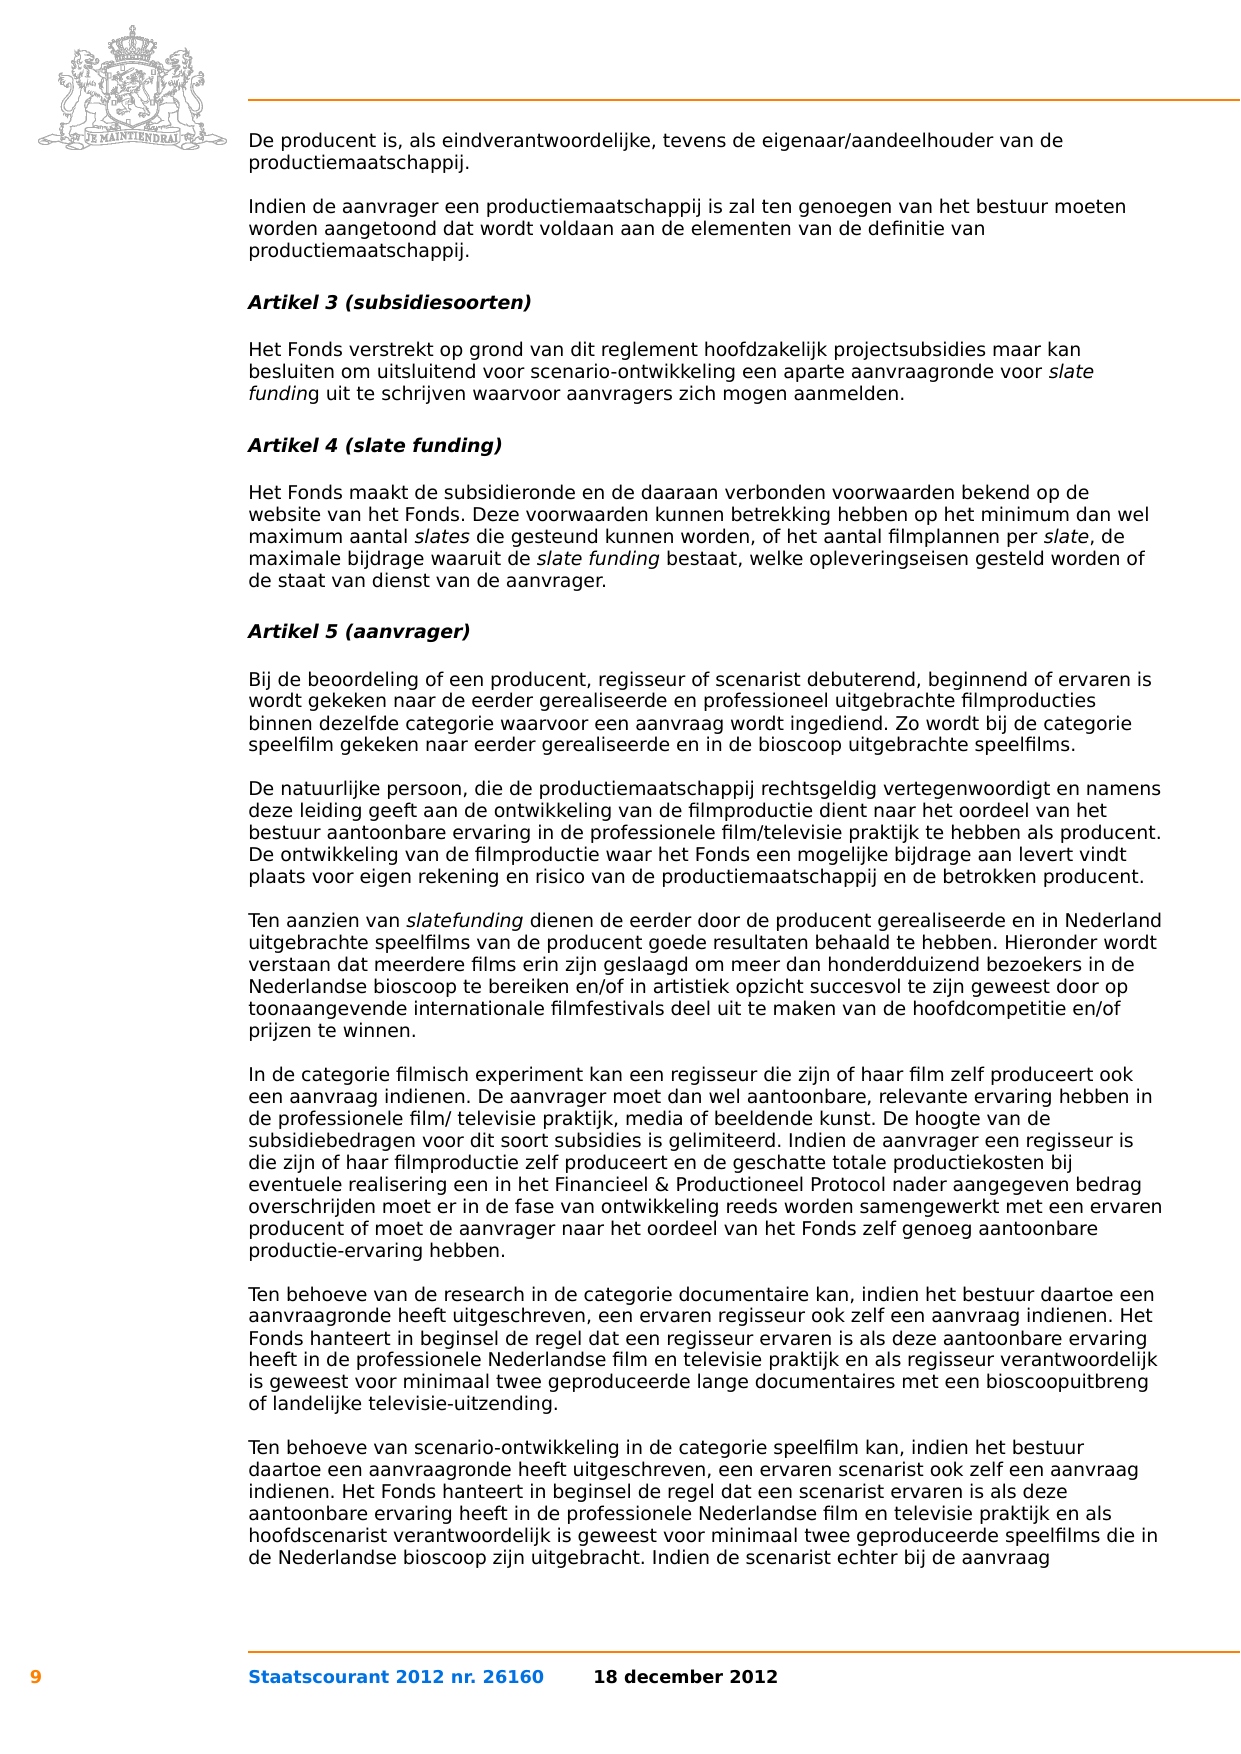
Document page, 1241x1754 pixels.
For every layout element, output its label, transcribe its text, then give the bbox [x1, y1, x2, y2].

text De natuurlijke persoon, die de productiemaatschappij rechtsgeldig vertegenwoordigt en namens deze leiding geeft aan de ontwikkeling van de filmproductie dient naar het oordeel van het bestuur aantoonbare ervaring in de professionele film/televisie praktijk te hebben als producent. De ontwikkeling van de filmproductie waar het Fonds een mogelijke bijdrage aan levert vindt plaats voor eigen rekening en risico van de productiemaatschappij en de betrokken producent. [248, 778, 1163, 888]
subtitle Artikel 5 (aanvrager) [248, 621, 1163, 643]
subtitle Artikel 3 (subsidiesoorten) [248, 292, 1163, 314]
text Ten aanzien van slatefunding dienen de eerder door de producent gerealiseerde en in Nederland uitgebrachte speelfilms van de producent goede resultaten behaald te hebben. Hieronder wordt verstaan dat meerdere films erin zijn geslaagd om meer dan honderdduizend bezoekers in de Nederlandse bioscoop te bereiken en/of in artistiek opzicht succesvol te zijn geweest door op toonaangevende internationale filmfestivals deel uit te maken van de hoofdcompetitie en/of prijzen te winnen. [248, 910, 1163, 1042]
picture [38, 25, 227, 150]
text Indien de aanvrager een productiemaatschappij is zal ten genoegen van het bestuur moeten worden aangetoond dat wordt voldaan aan de elementen van de definitie van productiemaatschappij. [248, 196, 1163, 262]
text De producent is, als eindverantwoordelijke, tevens de eigenaar/aandeelhouder van de productiemaatschappij. [248, 130, 1163, 174]
text Bij de beoordeling of een producent, regisseur of scenarist debuterend, beginnend of ervaren is wordt gekeken naar de eerder gerealiseerde en professioneel uitgebrachte filmproducties binnen dezelfde categorie waarvoor een aanvraag wordt ingediend. Zo wordt bij de categorie speelfilm gekeken naar eerder gerealiseerde en in de bioscoop uitgebrachte speelfilms. [248, 668, 1163, 756]
text Het Fonds maakt de subsidieronde en de daaraan verbonden voorwaarden bekend op de website van het Fonds. Deze voorwaarden kunnen betrekking hebben op het minimum dan wel maximum aantal slates die gesteund kunnen worden, of het aantal filmplannen per slate, de maximale bijdrage waaruit de slate funding bestaat, welke opleveringseisen gesteld worden of de staat van dienst van de aanvrager. [248, 482, 1163, 591]
text Het Fonds verstrekt op grond van dit reglement hoofdzakelijk projectsubsidies maar kan besluiten om uitsluitend voor scenario-ontwikkeling een aparte aanvraagronde voor slate funding uit te schrijven waarvoor aanvragers zich mogen aanmelden. [248, 339, 1163, 404]
text Ten behoeve van de research in de categorie documentaire kan, indien het bestuur daartoe een aanvraagronde heeft uitgeschreven, een ervaren regisseur ook zelf een aanvraag indienen. Het Fonds hanteert in beginsel de regel dat een regisseur ervaren is als deze aantoonbare ervaring heeft in de professionele Nederlandse film en televisie praktijk en als regisseur verantwoordelijk is geweest voor minimaal twee geproduceerde lange documentaires met een bioscoopuitbreng of landelijke televisie-uitzending. [248, 1283, 1163, 1415]
subtitle Artikel 4 (slate funding) [248, 434, 1163, 457]
text Ten behoeve van scenario-ontwikkeling in de categorie speelfilm kan, indien het bestuur daartoe een aanvraagronde heeft uitgeschreven, een ervaren scenarist ook zelf een aanvraag indienen. Het Fonds hanteert in beginsel de regel dat een scenarist ervaren is als deze aantoonbare ervaring heeft in de professionele Nederlandse film en televisie praktijk en als hoofdscenarist verantwoordelijk is geweest voor minimaal twee geproduceerde speelfilms die in de Nederlandse bioscoop zijn uitgebracht. Indien de scenarist echter bij de aanvraag [248, 1437, 1163, 1569]
text In de categorie filmisch experiment kan een regisseur die zijn of haar film zelf produceert ook een aanvraag indienen. De aanvrager moet dan wel aantoonbare, relevante ervaring hebben in de professionele film/ televisie praktijk, media of beeldende kunst. De hoogte van de subsidiebedragen voor dit soort subsidies is gelimiteerd. Indien de aanvrager een regisseur is die zijn of haar filmproductie zelf produceert en de geschatte totale productiekosten bij eventuele realisering een in het Financieel & Productioneel Protocol nader aangegeven bedrag overschrijden moet er in de fase van ontwikkeling reeds worden samengewerkt met een ervaren producent of moet de aanvrager naar het oordeel van het Fonds zelf genoeg aantoonbare productie-ervaring hebben. [248, 1064, 1163, 1262]
